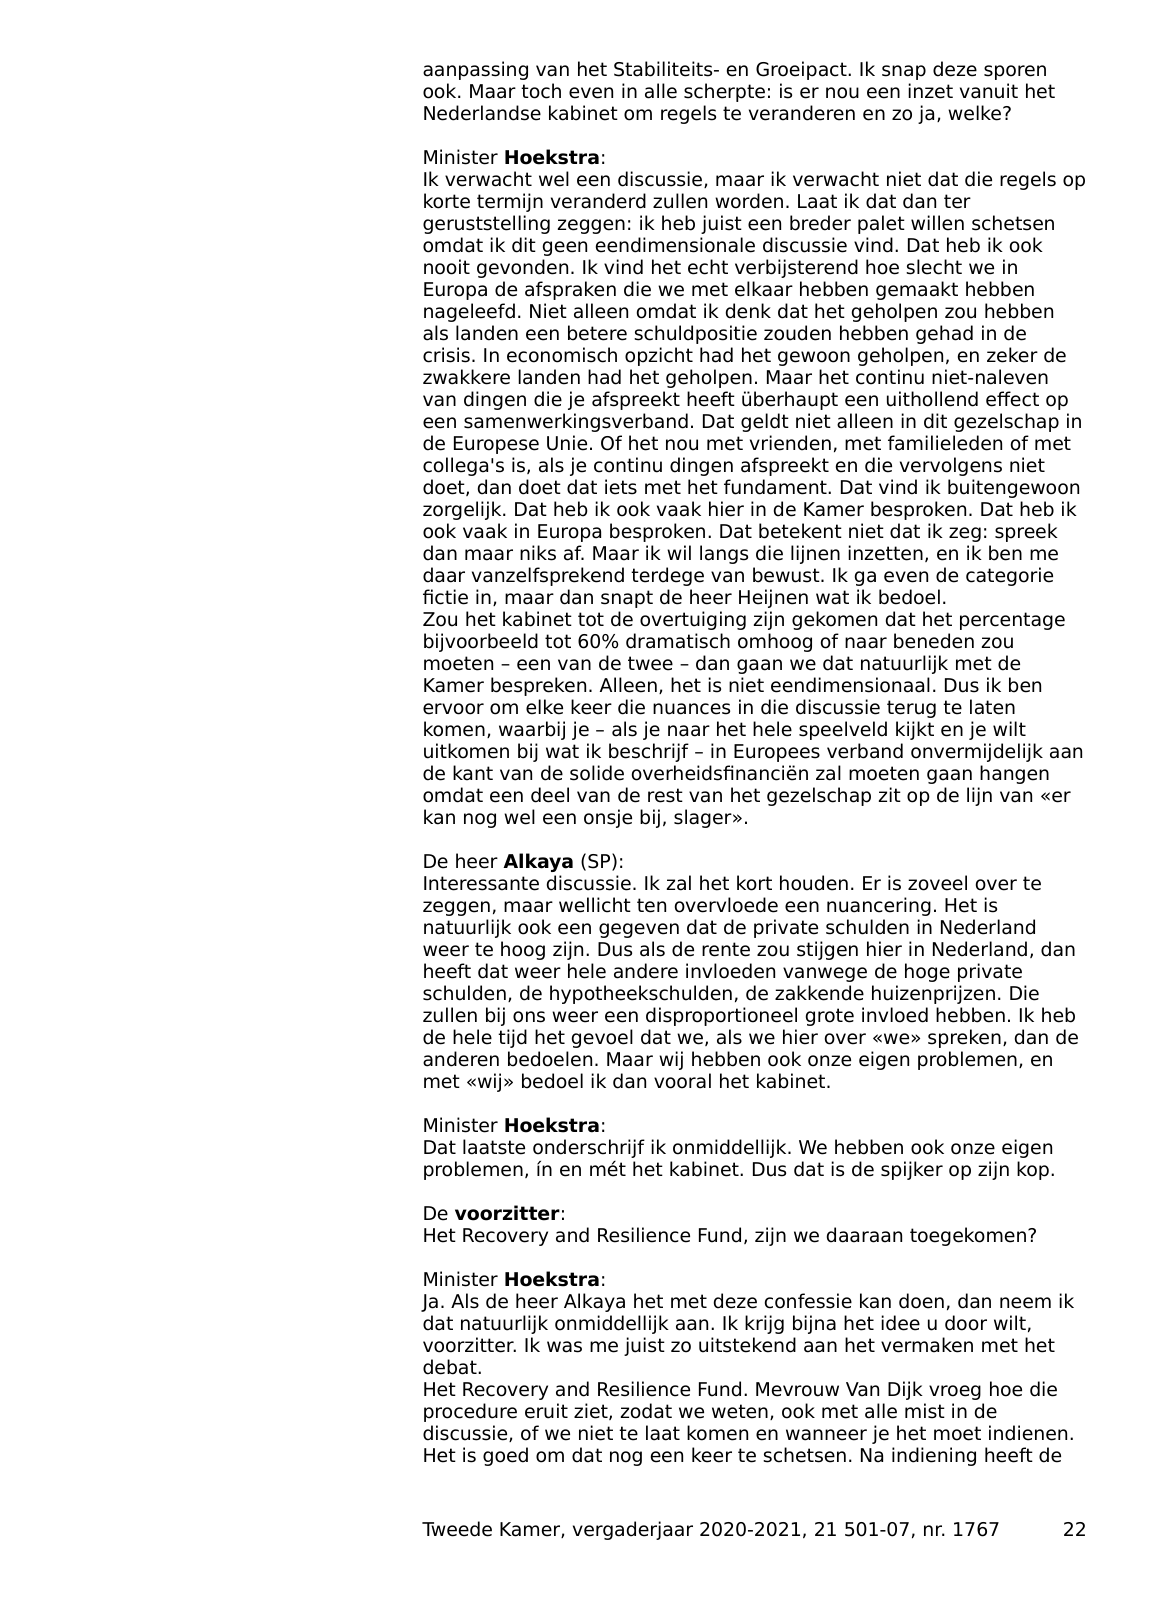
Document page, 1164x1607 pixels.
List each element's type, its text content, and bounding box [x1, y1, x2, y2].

text De voorzitter: [422, 1203, 1087, 1225]
text Zou het kabinet tot de overtuiging zijn gekomen dat het percentage bijvoorbeeld tot 60% dramatisch omhoog of naar beneden zou moeten – een van de twee – dan gaan we dat natuurlijk met de Kamer bespreken. Alleen, het is niet eendimensionaal. Dus ik ben ervoor om elke keer die nuances in die discussie terug te laten komen, waarbij je – als je naar het hele speelveld kijkt en je wilt uitkomen bij wat ik beschrijf – in Europees verband onvermijdelijk aan de kant van de solide overheidsfinanciën zal moeten gaan hangen omdat een deel van de rest van het gezelschap zit op de lijn van «er kan nog wel een onsje bij, slager». [422, 609, 1087, 828]
text Ik verwacht wel een discussie, maar ik verwacht niet dat die regels op korte termijn veranderd zullen worden. Laat ik dat dan ter geruststelling zeggen: ik heb juist een breder palet willen schetsen omdat ik dit geen eendimensionale discussie vind. Dat heb ik ook nooit gevonden. Ik vind het echt verbijsterend hoe slecht we in Europa de afspraken die we met elkaar hebben gemaakt hebben nageleefd. Niet alleen omdat ik denk dat het geholpen zou hebben als landen een betere schuldpositie zouden hebben gehad in de crisis. In economisch opzicht had het gewoon geholpen, en zeker de zwakkere landen had het geholpen. Maar het continu niet-naleven van dingen die je afspreekt heeft überhaupt een uithollend effect op een samenwerkingsverband. Dat geldt niet alleen in dit gezelschap in de Europese Unie. Of het nou met vrienden, met familieleden of met collega's is, als je continu dingen afspreekt en die vervolgens niet doet, dan doet dat iets met het fundament. Dat vind ik buitengewoon zorgelijk. Dat heb ik ook vaak hier in de Kamer besproken. Dat heb ik ook vaak in Europa besproken. Dat betekent niet dat ik zeg: spreek dan maar niks af. Maar ik wil langs die lijnen inzetten, en ik ben me daar vanzelfsprekend terdege van bewust. Ik ga even de categorie fictie in, maar dan snapt de heer Heijnen wat ik bedoel. [422, 169, 1087, 609]
text De heer Alkaya (SP): [422, 851, 1087, 873]
text aanpassing van het Stabiliteits- en Groeipact. Ik snap deze sporen ook. Maar toch even in alle scherpte: is er nou een inzet vanuit het Nederlandse kabinet om regels te veranderen en zo ja, welke? [422, 59, 1087, 125]
text Het Recovery and Resilience Fund. Mevrouw Van Dijk vroeg hoe die procedure eruit ziet, zodat we weten, ook met alle mist in de discussie, of we niet te laat komen en wanneer je het moet indienen. Het is goed om dat nog een keer te schetsen. Na indiening heeft de [422, 1379, 1087, 1467]
text Interessante discussie. Ik zal het kort houden. Er is zoveel over te zeggen, maar wellicht ten overvloede een nuancering. Het is natuurlijk ook een gegeven dat de private schulden in Nederland weer te hoog zijn. Dus als de rente zou stijgen hier in Nederland, dan heeft dat weer hele andere invloeden vanwege de hoge private schulden, de hypotheekschulden, de zakkende huizenprijzen. Die zullen bij ons weer een disproportioneel grote invloed hebben. Ik heb de hele tijd het gevoel dat we, als we hier over «we» spreken, dan de anderen bedoelen. Maar wij hebben ook onze eigen problemen, en met «wij» bedoel ik dan vooral het kabinet. [422, 873, 1087, 1092]
text Ja. Als de heer Alkaya het met deze confessie kan doen, dan neem ik dat natuurlijk onmiddellijk aan. Ik krijg bijna het idee u door wilt, voorzitter. Ik was me juist zo uitstekend aan het vermaken met het debat. [422, 1291, 1087, 1379]
text Dat laatste onderschrijf ik onmiddellijk. We hebben ook onze eigen problemen, ín en mét het kabinet. Dus dat is de spijker op zijn kop. [422, 1137, 1087, 1181]
text Minister Hoekstra: [422, 1115, 1087, 1137]
text Minister Hoekstra: [422, 1269, 1087, 1291]
text Minister Hoekstra: [422, 147, 1087, 169]
text Het Recovery and Resilience Fund, zijn we daaraan toegekomen? [422, 1225, 1087, 1247]
